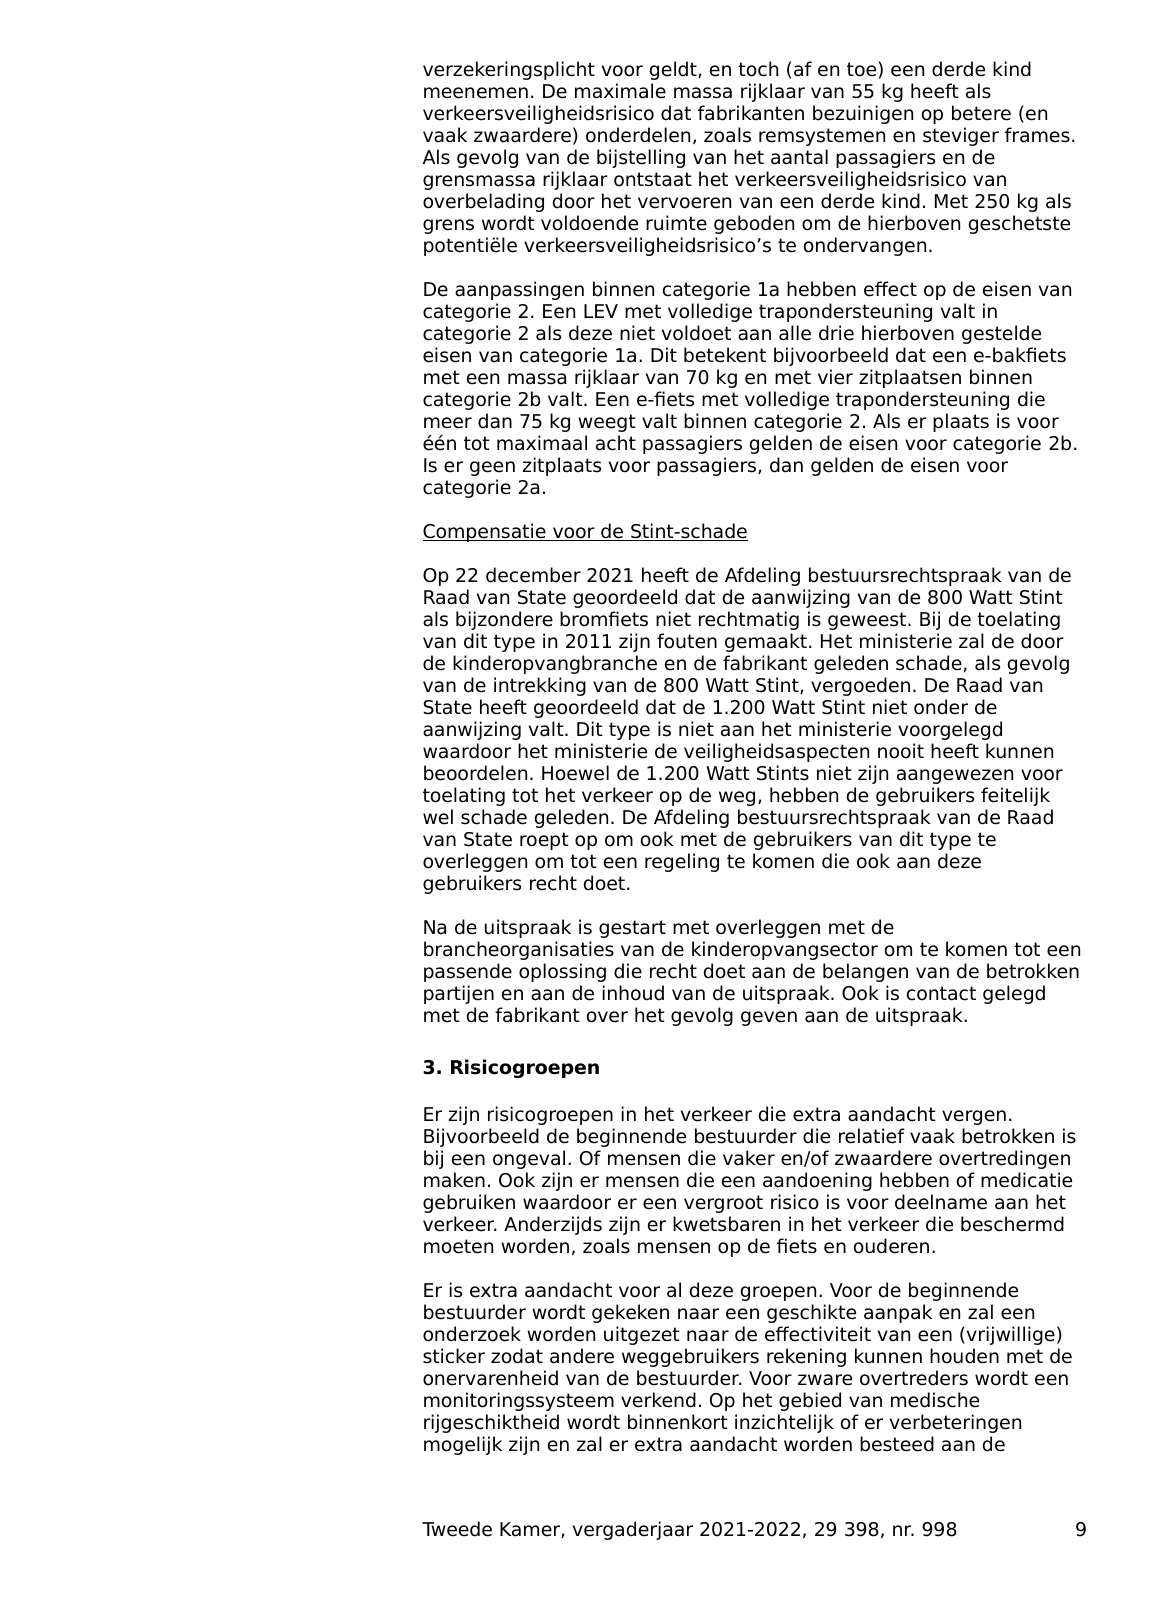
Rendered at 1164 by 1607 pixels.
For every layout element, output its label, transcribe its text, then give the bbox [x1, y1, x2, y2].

text De aanpassingen binnen categorie 1a hebben effect op de eisen van categorie 2. Een LEV met volledige trapondersteuning valt in categorie 2 als deze niet voldoet aan alle drie hierboven gestelde eisen van categorie 1a. Dit betekent bijvoorbeeld dat een e-bakfiets met een massa rijklaar van 70 kg en met vier zitplaatsen binnen categorie 2b valt. Een e-fiets met volledige trapondersteuning die meer dan 75 kg weegt valt binnen categorie 2. Als er plaats is voor één tot maximaal acht passagiers gelden de eisen voor categorie 2b. Is er geen zitplaats voor passagiers, dan gelden de eisen voor categorie 2a. [422, 279, 1087, 499]
text Op 22 december 2021 heeft de Afdeling bestuursrechtspraak van de Raad van State geoordeeld dat de aanwijzing van de 800 Watt Stint als bijzondere bromfiets niet rechtmatig is geweest. Bij de toelating van dit type in 2011 zijn fouten gemaakt. Het ministerie zal de door de kinderopvangbranche en de fabrikant geleden schade, als gevolg van de intrekking van de 800 Watt Stint, vergoeden. De Raad van State heeft geoordeeld dat de 1.200 Watt Stint niet onder de aanwijzing valt. Dit type is niet aan het ministerie voorgelegd waardoor het ministerie de veiligheidsaspecten nooit heeft kunnen beoordelen. Hoewel de 1.200 Watt Stints niet zijn aangewezen voor toelating tot het verkeer op de weg, hebben de gebruikers feitelijk wel schade geleden. De Afdeling bestuursrechtspraak van de Raad van State roept op om ook met de gebruikers van dit type te overleggen om tot een regeling te komen die ook aan deze gebruikers recht doet. [422, 565, 1087, 895]
subtitle Compensatie voor de Stint-schade [422, 521, 1087, 543]
text Er zijn risicogroepen in het verkeer die extra aandacht vergen. Bijvoorbeeld de beginnende bestuurder die relatief vaak betrokken is bij een ongeval. Of mensen die vaker en/of zwaardere overtredingen maken. Ook zijn er mensen die een aandoening hebben of medicatie gebruiken waardoor er een vergroot risico is voor deelname aan het verkeer. Anderzijds zijn er kwetsbaren in het verkeer die beschermd moeten worden, zoals mensen op de fiets en ouderen. [422, 1104, 1087, 1258]
subtitle 3. Risicogroepen [422, 1057, 1087, 1079]
text Er is extra aandacht voor al deze groepen. Voor de beginnende bestuurder wordt gekeken naar een geschikte aanpak en zal een onderzoek worden uitgezet naar de effectiviteit van een (vrijwillige) sticker zodat andere weggebruikers rekening kunnen houden met de onervarenheid van de bestuurder. Voor zware overtreders wordt een monitoringssysteem verkend. Op het gebied van medische rijgeschiktheid wordt binnenkort inzichtelijk of er verbeteringen mogelijk zijn en zal er extra aandacht worden besteed aan de [422, 1280, 1087, 1456]
text verzekeringsplicht voor geldt, en toch (af en toe) een derde kind meenemen. De maximale massa rijklaar van 55 kg heeft als verkeersveiligheidsrisico dat fabrikanten bezuinigen op betere (en vaak zwaardere) onderdelen, zoals remsystemen en steviger frames. Als gevolg van de bijstelling van het aantal passagiers en de grensmassa rijklaar ontstaat het verkeersveiligheidsrisico van overbelading door het vervoeren van een derde kind. Met 250 kg als grens wordt voldoende ruimte geboden om de hierboven geschetste potentiële verkeersveiligheidsrisico’s te ondervangen. [422, 59, 1087, 257]
text Na de uitspraak is gestart met overleggen met de brancheorganisaties van de kinderopvangsector om te komen tot een passende oplossing die recht doet aan de belangen van de betrokken partijen en aan de inhoud van de uitspraak. Ook is contact gelegd met de fabrikant over het gevolg geven aan de uitspraak. [422, 917, 1087, 1027]
